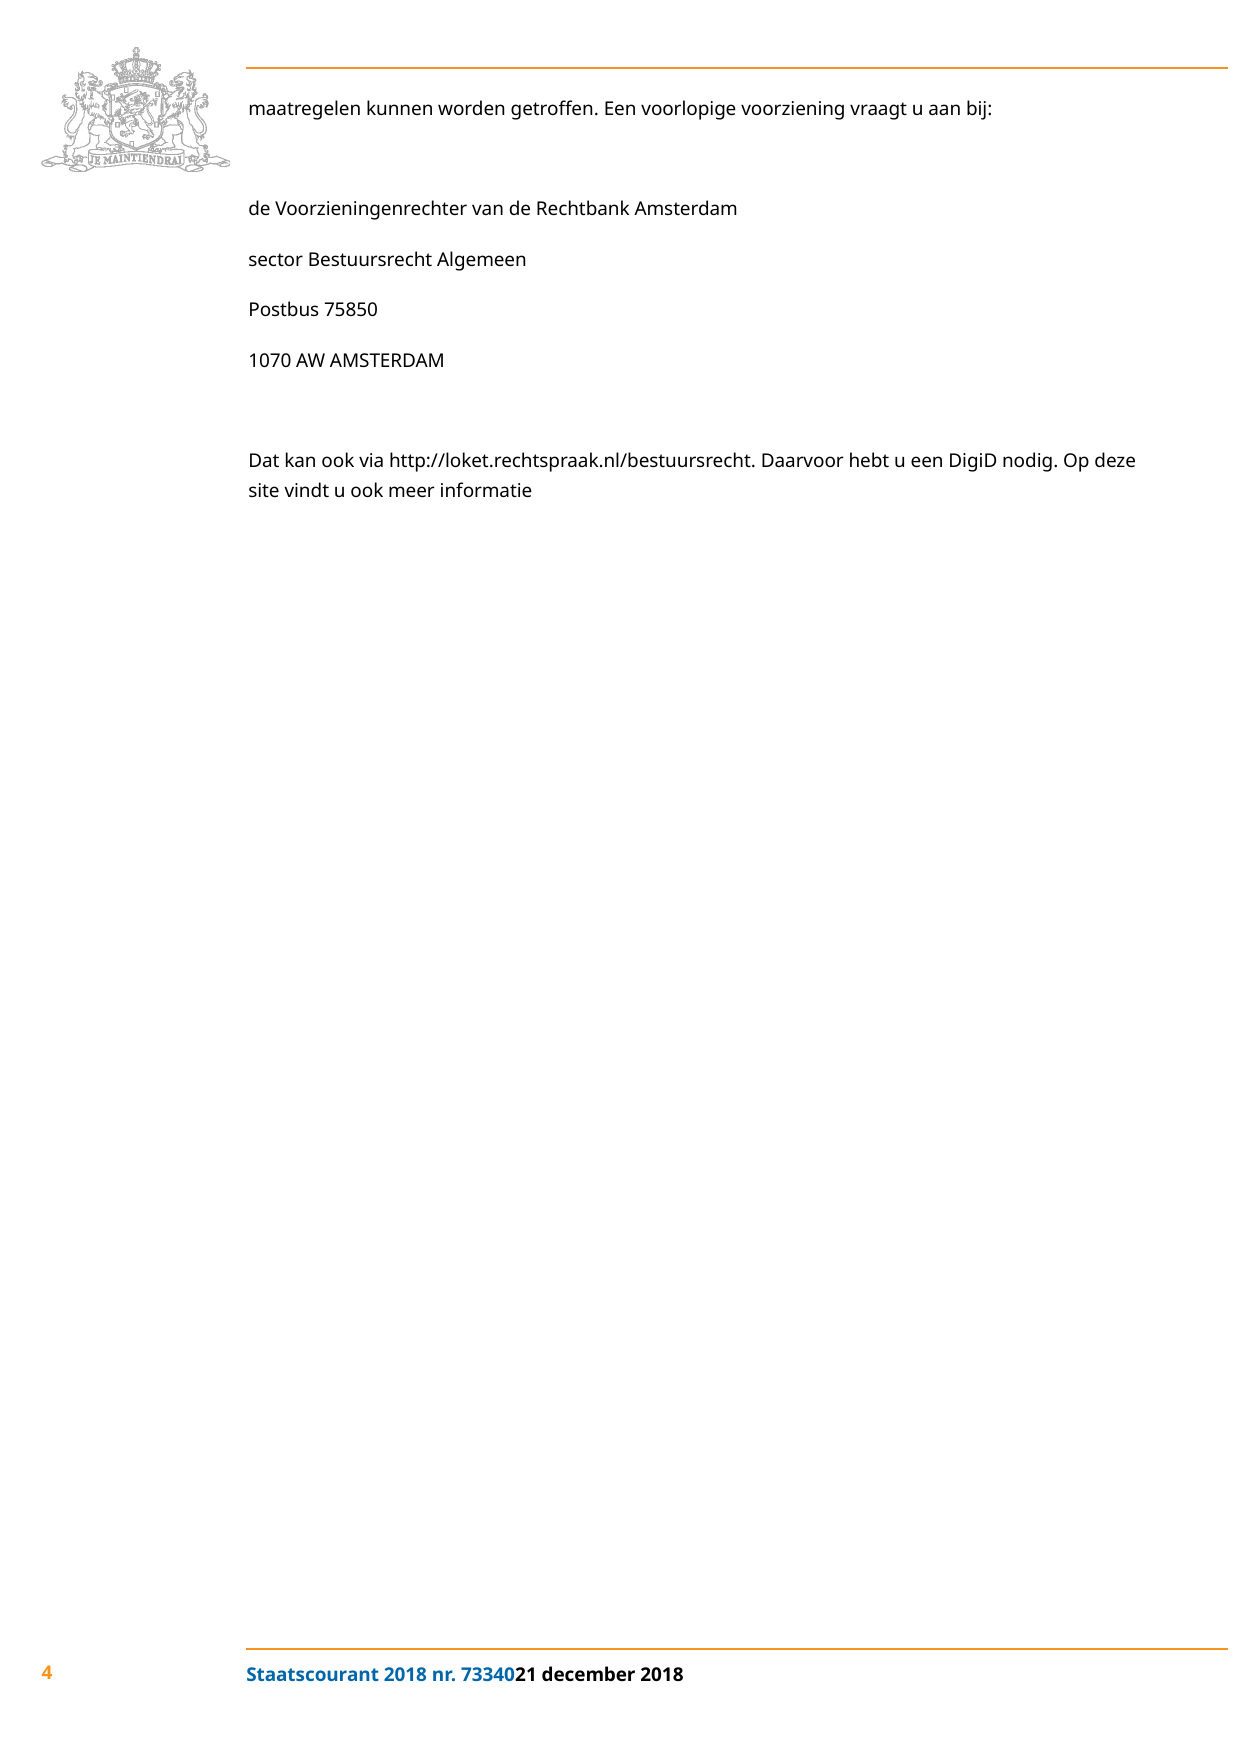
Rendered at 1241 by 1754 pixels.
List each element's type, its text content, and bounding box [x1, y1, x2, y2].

text de Voorzieningenrechter van de Rechtbank Amsterdam [248, 196, 1152, 221]
text Postbus 75850 [248, 296, 1152, 322]
text 1070 AW AMSTERDAM [248, 347, 1152, 373]
picture [41, 47, 231, 172]
text Dat kan ook via http://loket.rechtspraak.nl/bestuursrecht. Daarvoor hebt u een DigiD nodig. Op deze site vindt u ook meer informatie [248, 448, 1152, 503]
text sector Bestuursrecht Algemeen [248, 246, 1152, 272]
text maatregelen kunnen worden getroffen. Een voorlopige voorziening vraagt u aan bij: [248, 95, 1152, 121]
